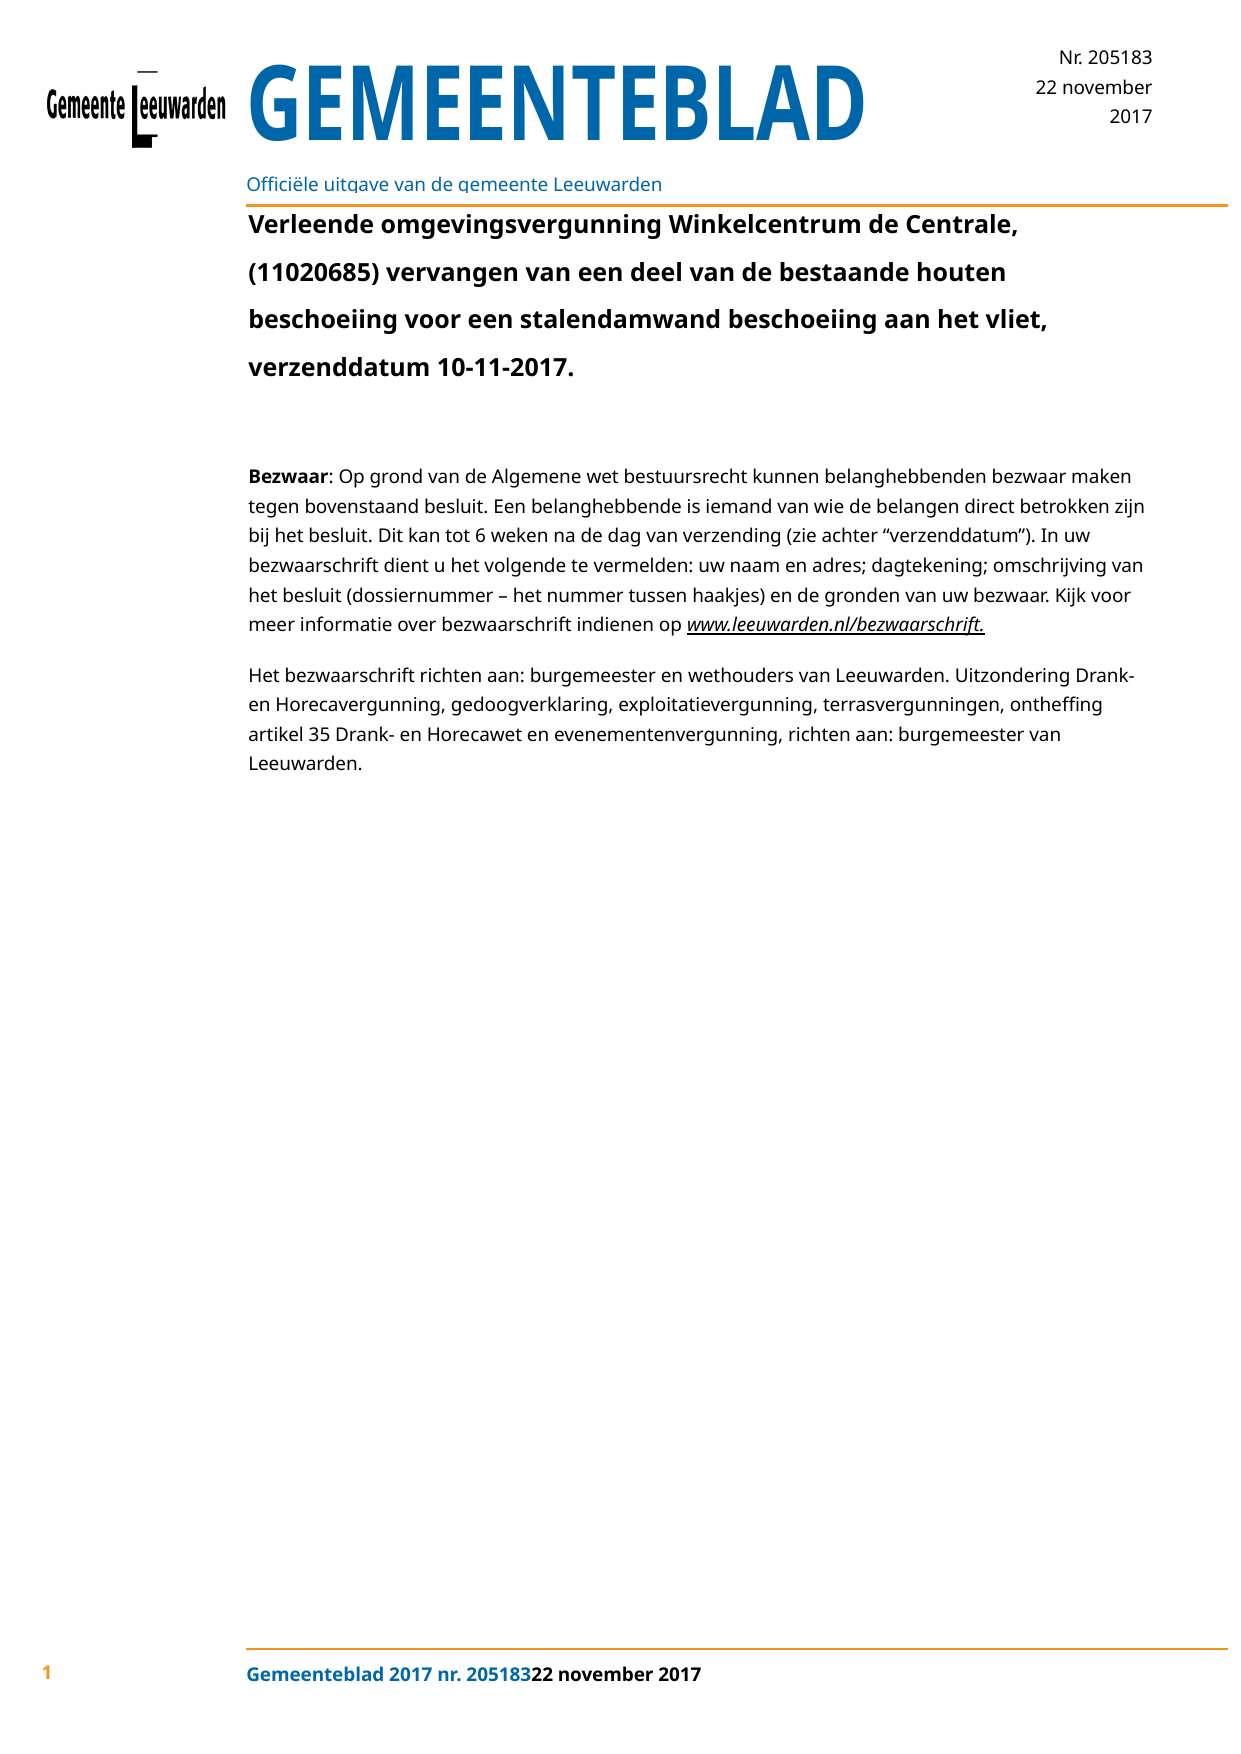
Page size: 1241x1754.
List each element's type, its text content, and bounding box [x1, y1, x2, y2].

picture [41, 47, 231, 172]
text Verleende omgevingsvergunning Winkelcentrum de Centrale, (11020685) vervangen van een deel van de bestaande houten beschoeiing voor een stalendamwand beschoeiing aan het vliet, verzenddatum 10-11-2017. [248, 207, 1152, 384]
text Het bezwaarschrift richten aan: burgemeester en wethouders van Leeuwarden. Uitzondering Drank- en Horecavergunning, gedoogverklaring, exploitatievergunning, terrasvergunningen, ontheffing artikel 35 Drank- en Horecawet en evenementenvergunning, richten aan: burgemeester van Leeuwarden. [248, 662, 1152, 776]
text Bezwaar: Op grond van de Algemene wet bestuursrecht kunnen belanghebbenden bezwaar maken tegen bovenstaand besluit. Een belanghebbende is iemand van wie de belangen direct betrokken zijn bij het besluit. Dit kan tot 6 weken na de dag van verzending (zie achter “verzenddatum”). In uw bezwaarschrift dient u het volgende te vermelden: uw naam en adres; dagtekening; omschrijving van het besluit (dossiernummer – het nummer tussen haakjes) en de gronden van uw bezwaar. Kijk voor meer informatie over bezwaarschrift indienen op www.leeuwarden.nl/bezwaarschrift. [248, 463, 1152, 637]
